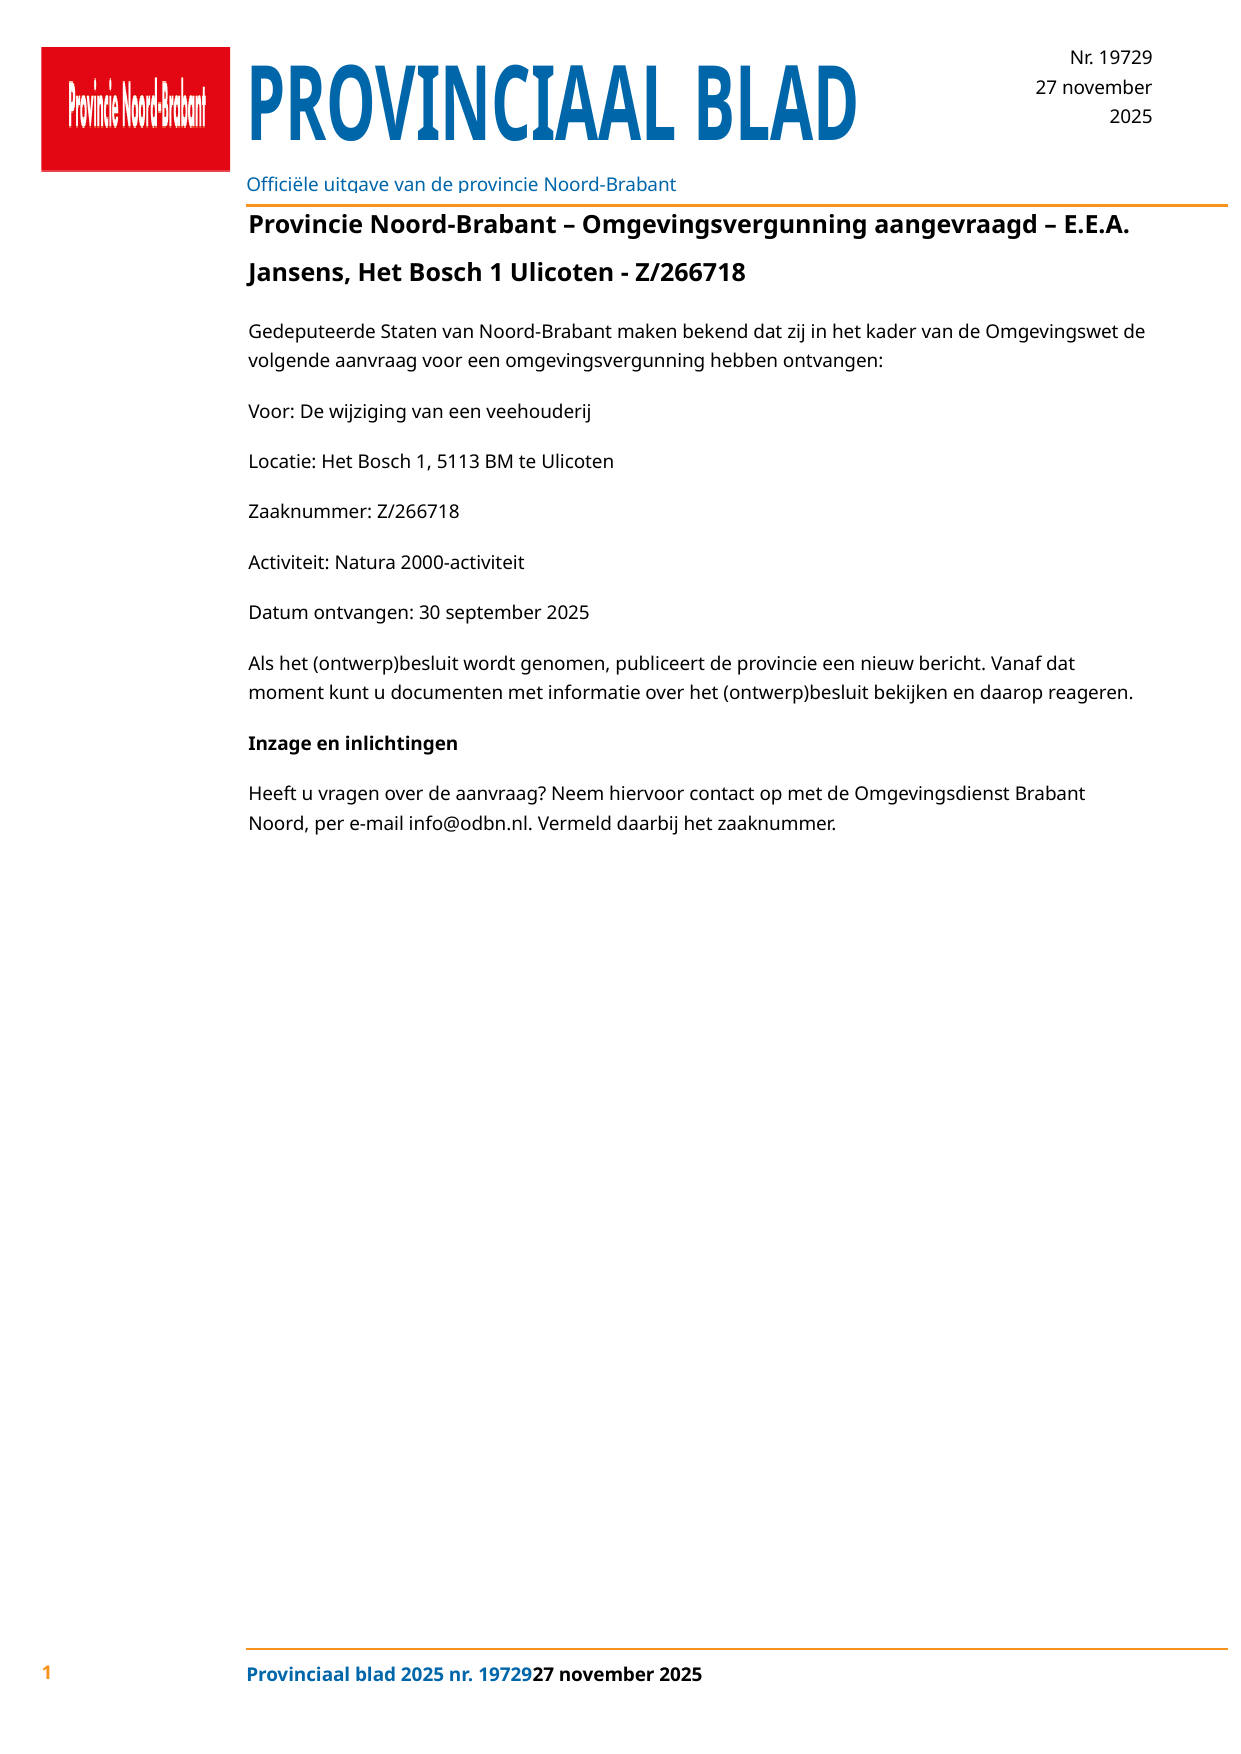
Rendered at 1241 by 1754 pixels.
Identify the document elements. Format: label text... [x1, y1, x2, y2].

text Heeft u vragen over de aanvraag? Neem hiervoor contact op met de Omgevingsdienst Brabant Noord, per e-mail info@odbn.nl. Vermeld daarbij het zaaknummer. [248, 780, 1152, 836]
text Inzage en inlichtingen [248, 730, 1152, 756]
text Voor: De wijziging van een veehouderij [248, 398, 1152, 424]
text Datum ontvangen: 30 september 2025 [248, 599, 1152, 625]
text Provincie Noord-Brabant – Omgevingsvergunning aangevraagd – E.E.A. Jansens, Het Bosch 1 Ulicoten - Z/266718 [248, 207, 1152, 288]
text Zaaknummer: Z/266718 [248, 499, 1152, 524]
picture [41, 47, 231, 172]
text Activiteit: Natura 2000-activiteit [248, 549, 1152, 575]
text Gedeputeerde Staten van Noord-Brabant maken bekend dat zij in het kader van de Omgevingswet de volgende aanvraag voor een omgevingsvergunning hebben ontvangen: [248, 318, 1152, 373]
text Locatie: Het Bosch 1, 5113 BM te Ulicoten [248, 448, 1152, 474]
text Als het (ontwerp)besluit wordt genomen, publiceert de provincie een nieuw bericht. Vanaf dat moment kunt u documenten met informatie over het (ontwerp)besluit bekijken en daarop reageren. [248, 650, 1152, 705]
